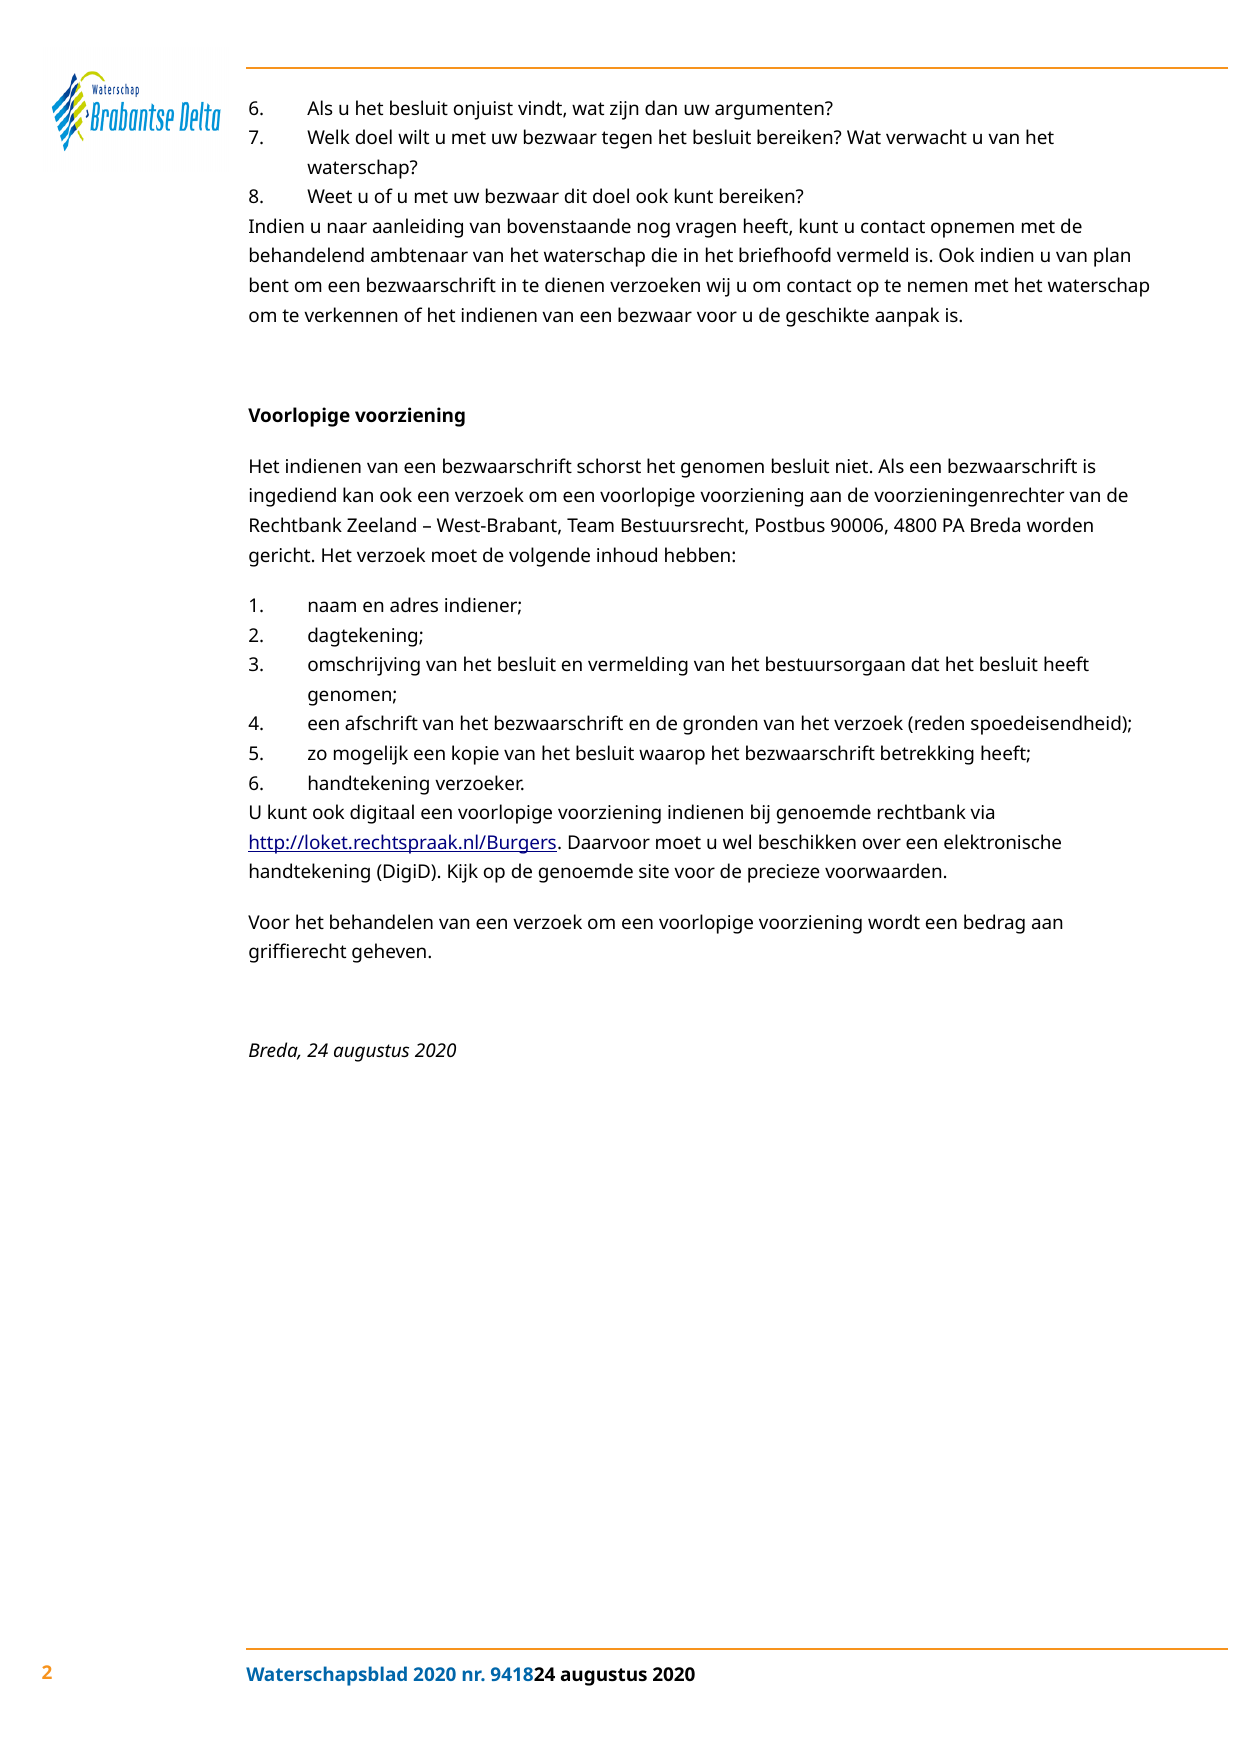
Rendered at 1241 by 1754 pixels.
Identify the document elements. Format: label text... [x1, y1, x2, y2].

text Breda, 24 augustus 2020 [248, 1037, 1152, 1062]
list een afschrift van het bezwaarschrift en de gronden van het verzoek (reden spoedeisendheid); [248, 711, 1152, 736]
text Voorlopige voorziening [248, 403, 1152, 428]
list zo mogelijk een kopie van het besluit waarop het bezwaarschrift betrekking heeft; [248, 740, 1152, 766]
list Weet u of u met uw bezwaar dit doel ook kunt bereiken? [248, 183, 1152, 209]
list Welk doel wilt u met uw bezwaar tegen het besluit bereiken? Wat verwacht u van het waterschap? [248, 124, 1152, 180]
text U kunt ook digitaal een voorlopige voorziening indienen bij genoemde rechtbank via http://loket.rechtspraak.nl/Burgers. Daarvoor moet u wel beschikken over een elektronische handtekening (DigiD). Kijk op de genoemde site voor de precieze voorwaarden. [248, 799, 1152, 884]
list handtekening verzoeker. [248, 770, 1152, 796]
list naam en adres indiener; [248, 592, 1152, 618]
list dagtekening; [248, 622, 1152, 648]
text Indien u naar aanleiding van bovenstaande nog vragen heeft, kunt u contact opnemen met de behandelend ambtenaar van het waterschap die in het briefhoofd vermeld is. Ook indien u van plan bent om een bezwaarschrift in te dienen verzoeken wij u om contact op te nemen met het waterschap om te verkennen of het indienen van een bezwaar voor u de geschikte aanpak is. [248, 213, 1152, 328]
list omschrijving van het besluit en vermelding van het bestuursorgaan dat het besluit heeft genomen; [248, 651, 1152, 707]
picture [41, 47, 231, 172]
text Voor het behandelen van een verzoek om een voorlopige voorziening wordt een bedrag aan griffierecht geheven. [248, 909, 1152, 964]
list Als u het besluit onjuist vindt, wat zijn dan uw argumenten? [248, 95, 1152, 121]
text Het indienen van een bezwaarschrift schorst het genomen besluit niet. Als een bezwaarschrift is ingediend kan ook een verzoek om een voorlopige voorziening aan de voorzieningenrechter van de Rechtbank Zeeland – West-Brabant, Team Bestuursrecht, Postbus 90006, 4800 PA Breda worden gericht. Het verzoek moet de volgende inhoud hebben: [248, 453, 1152, 568]
